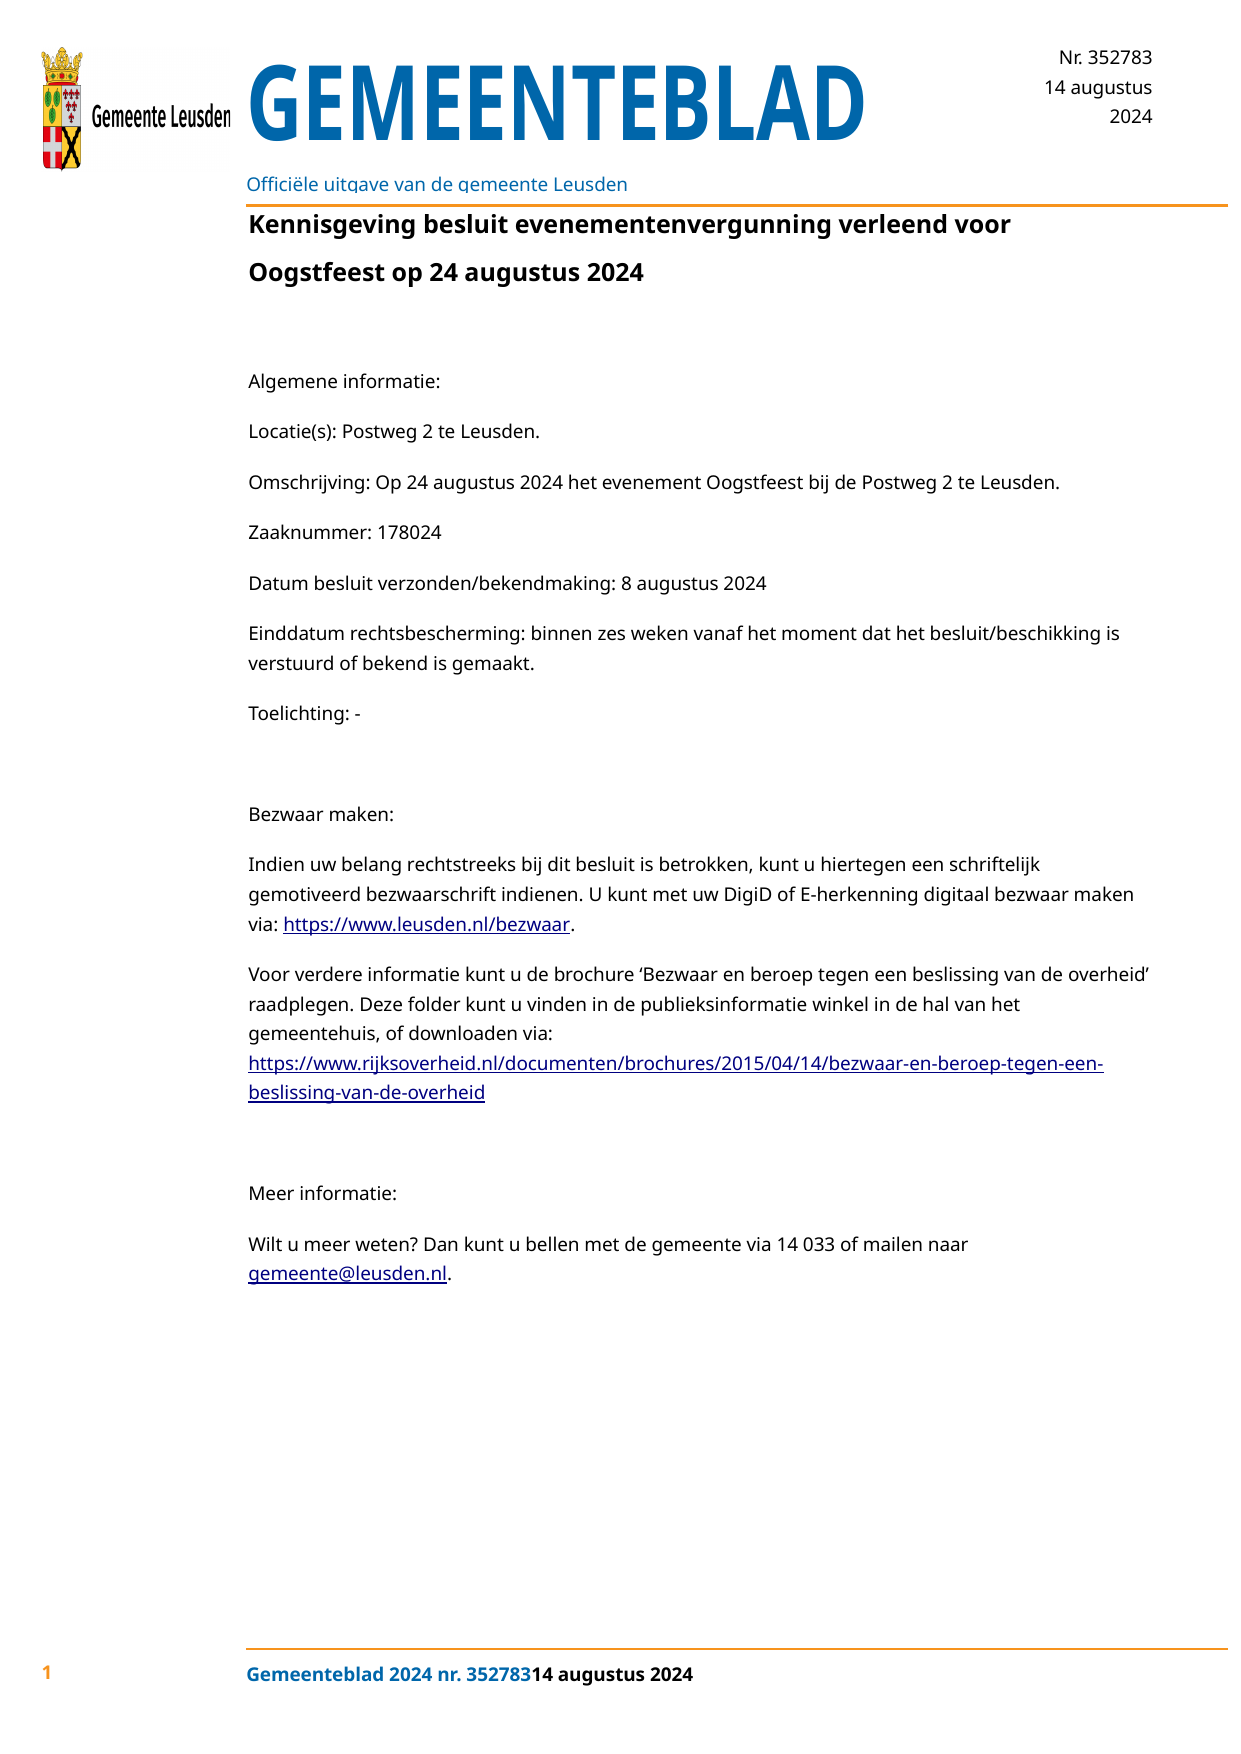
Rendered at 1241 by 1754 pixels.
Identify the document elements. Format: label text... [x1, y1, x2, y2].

text Indien uw belang rechtstreeks bij dit besluit is betrokken, kunt u hiertegen een schriftelijk gemotiveerd bezwaarschrift indienen. U kunt met uw DigiD of E-herkenning digitaal bezwaar maken via: https://www.leusden.nl/bezwaar. [248, 852, 1152, 937]
text Toelichting: - [248, 700, 1152, 726]
text Wilt u meer weten? Dan kunt u bellen met de gemeente via 14 033 of mailen naar gemeente@leusden.nl. [248, 1231, 1152, 1286]
text Meer informatie: [248, 1180, 1152, 1206]
text Algemene informatie: [248, 368, 1152, 394]
picture [41, 47, 231, 172]
text Zaaknummer: 178024 [248, 519, 1152, 545]
text Kennisgeving besluit evenementenvergunning verleend voor Oogstfeest op 24 augustus 2024 [248, 207, 1152, 288]
text Locatie(s): Postweg 2 te Leusden. [248, 419, 1152, 444]
text Omschrijving: Op 24 augustus 2024 het evenement Oogstfeest bij de Postweg 2 te Leusden. [248, 469, 1152, 495]
text Einddatum rechtsbescherming: binnen zes weken vanaf het moment dat het besluit/beschikking is verstuurd of bekend is gemaakt. [248, 620, 1152, 676]
text Bezwaar maken: [248, 801, 1152, 827]
text Datum besluit verzonden/bekendmaking: 8 augustus 2024 [248, 570, 1152, 596]
text Voor verdere informatie kunt u de brochure ‘Bezwaar en beroep tegen een beslissing van de overheid’ raadplegen. Deze folder kunt u vinden in de publieksinformatie winkel in de hal van het gemeentehuis, of downloaden via: https://www.rijksoverheid.nl/documenten/brochures/2015/04/14/bezwaar-en-beroep-tegen-een-beslissing-van-de-overheid [248, 961, 1152, 1105]
